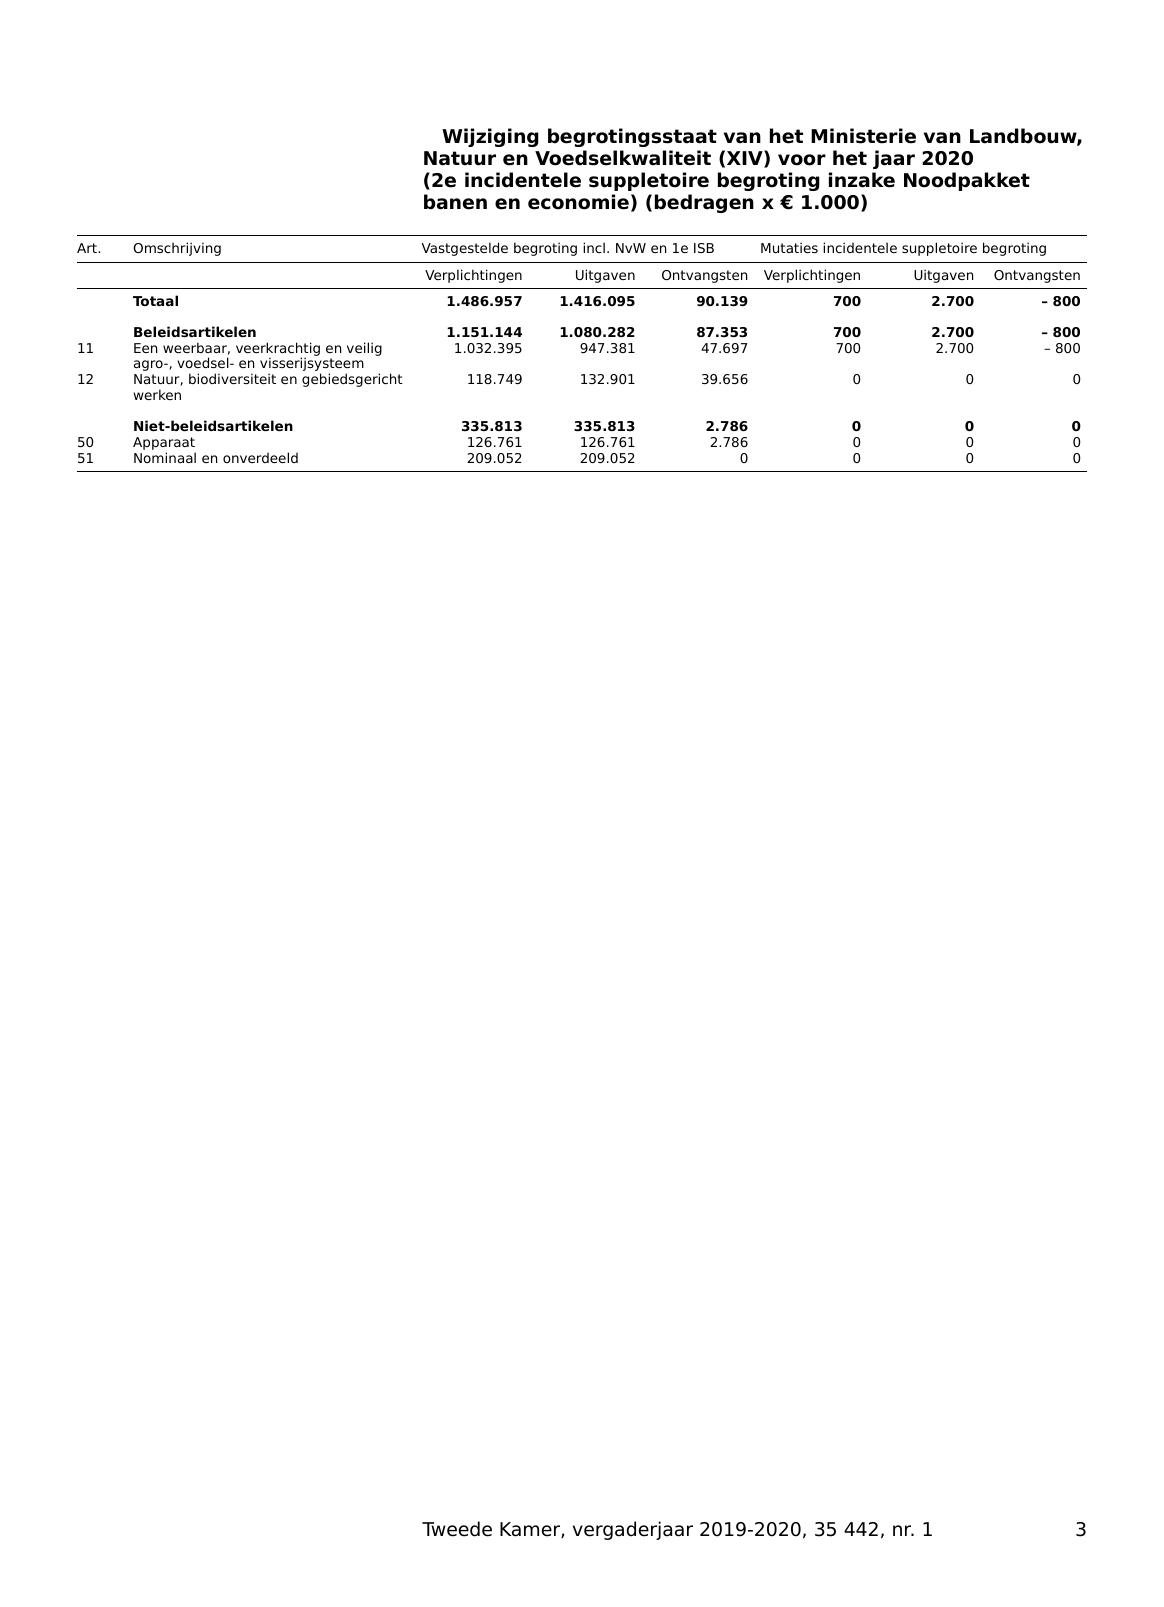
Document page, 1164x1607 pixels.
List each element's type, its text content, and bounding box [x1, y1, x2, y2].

table_cell Verplichtingen [415, 263, 528, 288]
table_cell Niet-beleidsartikelen [127, 419, 415, 435]
table_cell 87.353 [641, 325, 754, 341]
table_cell 335.813 [528, 419, 641, 435]
table_cell 50 [77, 435, 127, 451]
table_cell 11 [77, 341, 127, 372]
table_cell 700 [754, 341, 867, 372]
table_cell Nominaal en onverdeeld [127, 451, 415, 471]
table_cell [754, 404, 867, 419]
table_cell 1.032.395 [415, 341, 528, 372]
table_cell [641, 404, 754, 419]
table_cell [77, 419, 127, 435]
table_cell [127, 404, 415, 419]
table_header Omschrijving [127, 236, 415, 262]
table_cell 0 [641, 451, 754, 471]
table_cell 0 [754, 435, 867, 451]
table_cell 1.416.095 [528, 289, 641, 309]
table_cell Uitgaven [528, 263, 641, 288]
text Wijziging begrotingsstaat van het Ministerie van Landbouw, Natuur en Voedselkwaliteit (XIV) voor het jaar 2020 (2e incidentele suppletoire begroting inzake Noodpakket banen en economie) (bedragen x € 1.000) [422, 126, 1087, 213]
table_cell 0 [980, 419, 1087, 435]
table_cell 126.761 [528, 435, 641, 451]
table_header Vastgestelde begroting incl. NvW en 1e ISB [415, 236, 754, 262]
table_cell [77, 404, 127, 419]
table_cell 2.700 [867, 341, 980, 372]
table_cell 51 [77, 451, 127, 471]
table_cell 90.139 [641, 289, 754, 309]
table_cell 2.700 [867, 289, 980, 309]
table_cell 209.052 [528, 451, 641, 471]
table_cell – 800 [980, 325, 1087, 341]
table_cell [77, 325, 127, 341]
table_cell 0 [980, 435, 1087, 451]
table_cell 47.697 [641, 341, 754, 372]
table_cell Verplichtingen [754, 263, 867, 288]
table_cell [77, 289, 127, 309]
table_cell 1.080.282 [528, 325, 641, 341]
table_cell Totaal [127, 289, 415, 309]
table_cell Natuur, biodiversiteit en gebiedsgericht werken [127, 372, 415, 403]
table_cell – 800 [980, 341, 1087, 372]
table_cell 0 [867, 451, 980, 471]
table_cell 0 [867, 435, 980, 451]
table_cell 2.700 [867, 325, 980, 341]
table_cell [980, 404, 1087, 419]
table_cell 118.749 [415, 372, 528, 403]
table_cell 39.656 [641, 372, 754, 403]
table_cell Een weerbaar, veerkrachtig en veilig agro-, voedsel- en visserijsysteem [127, 341, 415, 372]
table_cell 0 [754, 372, 867, 403]
table_cell [127, 309, 415, 325]
table_cell 700 [754, 289, 867, 309]
table_cell 947.381 [528, 341, 641, 372]
table_cell 0 [980, 372, 1087, 403]
table_cell [754, 309, 867, 325]
table_cell 12 [77, 372, 127, 403]
table_cell 1.151.144 [415, 325, 528, 341]
table_cell [641, 309, 754, 325]
table_cell 209.052 [415, 451, 528, 471]
table_cell [528, 309, 641, 325]
table_cell [528, 404, 641, 419]
table_header Art. [77, 236, 127, 262]
table_cell 0 [754, 451, 867, 471]
table_cell [77, 309, 127, 325]
table_cell [980, 309, 1087, 325]
table_cell Beleidsartikelen [127, 325, 415, 341]
table_cell 0 [980, 451, 1087, 471]
table_cell [77, 263, 127, 288]
table_cell [127, 263, 415, 288]
table_cell – 800 [980, 289, 1087, 309]
table_cell 1.486.957 [415, 289, 528, 309]
table_cell [415, 404, 528, 419]
table_cell 0 [867, 419, 980, 435]
table_cell 0 [867, 372, 980, 403]
table_cell Ontvangsten [641, 263, 754, 288]
table_cell [867, 404, 980, 419]
table_cell Apparaat [127, 435, 415, 451]
table_header Mutaties incidentele suppletoire begroting [754, 236, 1087, 262]
table_cell 700 [754, 325, 867, 341]
table_cell 132.901 [528, 372, 641, 403]
table_cell 2.786 [641, 435, 754, 451]
table_cell [867, 309, 980, 325]
table_cell 335.813 [415, 419, 528, 435]
table_cell 0 [754, 419, 867, 435]
table_cell 126.761 [415, 435, 528, 451]
table_cell [415, 309, 528, 325]
table_cell 2.786 [641, 419, 754, 435]
table_cell Uitgaven [867, 263, 980, 288]
table_cell Ontvangsten [980, 263, 1087, 288]
